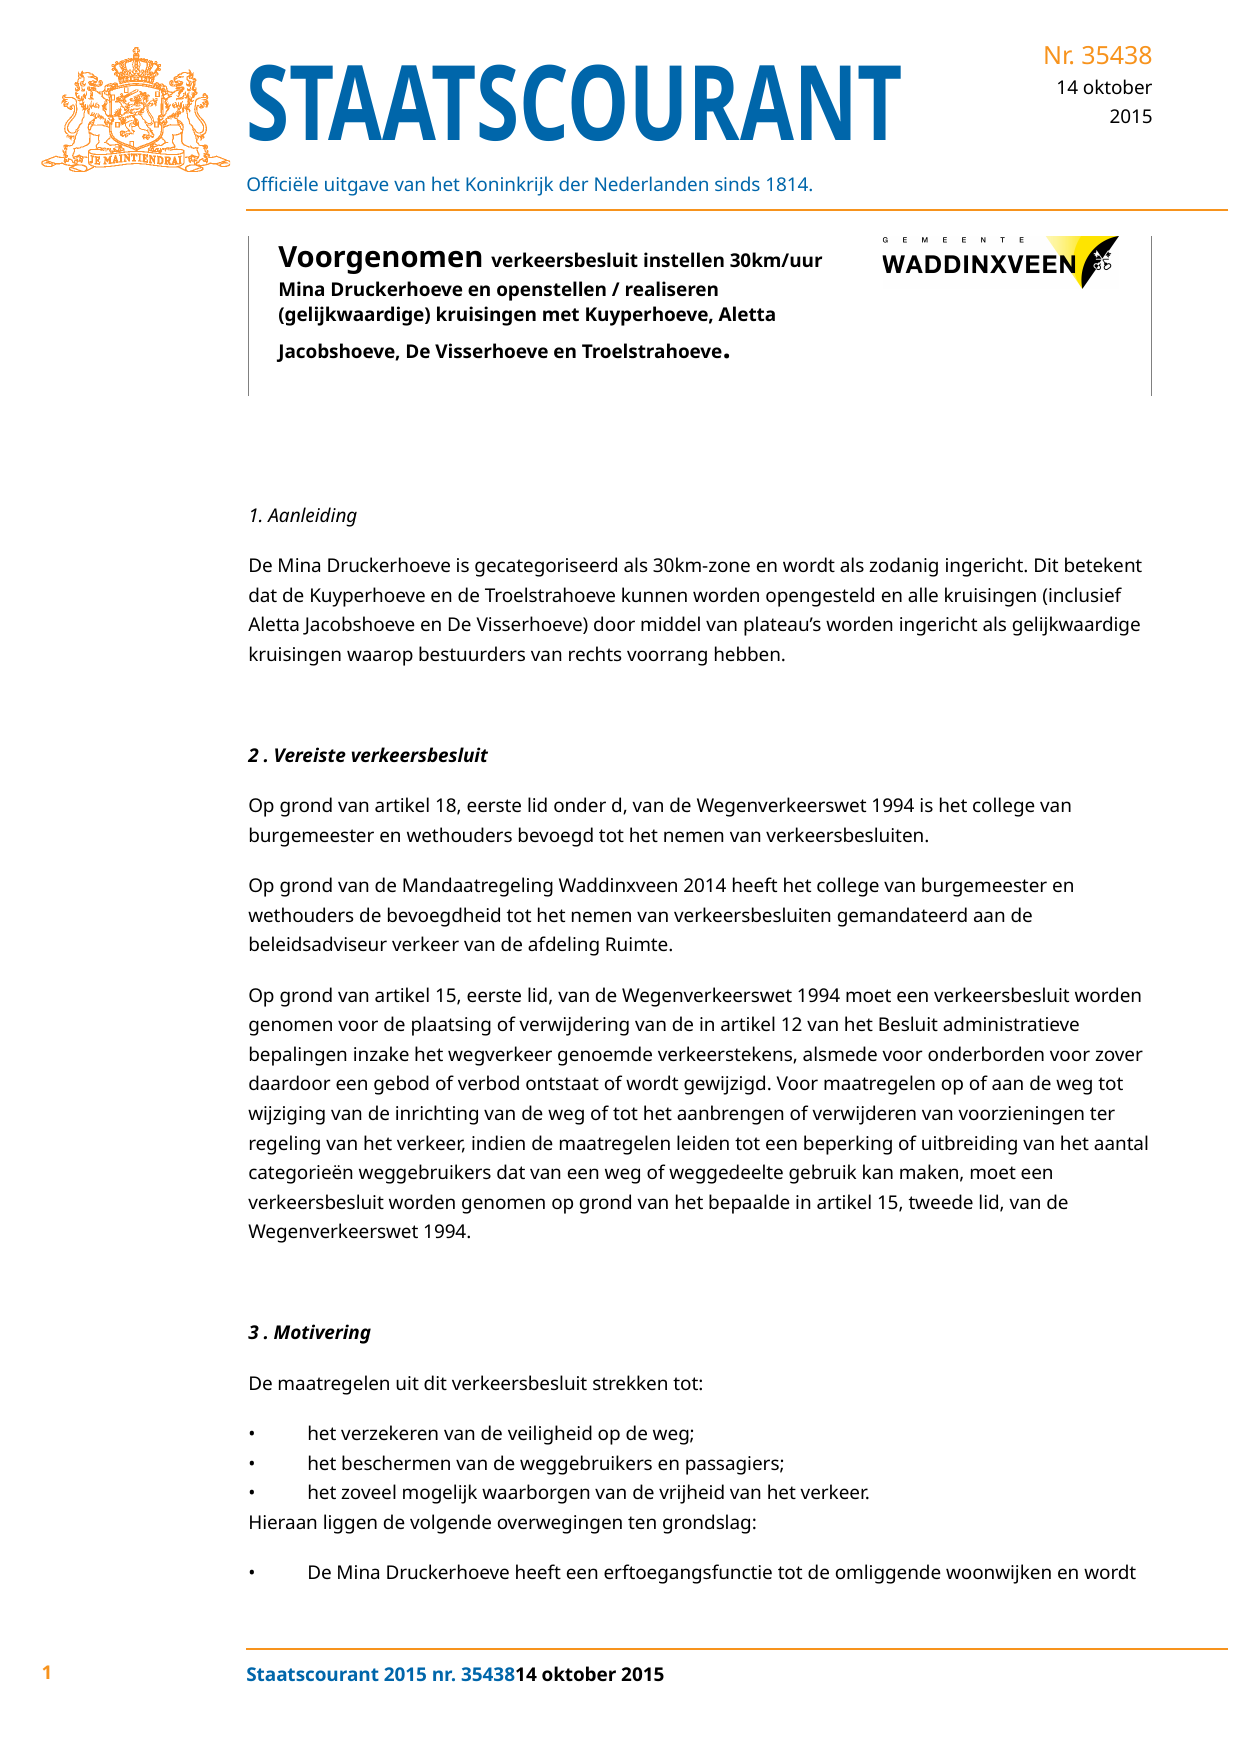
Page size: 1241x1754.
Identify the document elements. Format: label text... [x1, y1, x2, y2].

text De maatregelen uit dit verkeersbesluit strekken tot: [248, 1370, 1152, 1396]
text Hieraan liggen de volgende overwegingen ten grondslag: [248, 1509, 1152, 1535]
picture [882, 236, 1119, 289]
picture [41, 47, 231, 172]
text 1. Aanleiding [248, 502, 1152, 528]
text Op grond van de Mandaatregeling Waddinxveen 2014 heeft het college van burgemeester en wethouders de bevoegdheid tot het nemen van verkeersbesluiten gemandateerd aan de beleidsadviseur verkeer van de afdeling Ruimte. [248, 872, 1152, 957]
text Op grond van artikel 18, eerste lid onder d, van de Wegenverkeerswet 1994 is het college van burgemeester en wethouders bevoegd tot het nemen van verkeersbesluiten. [248, 792, 1152, 848]
list het zoveel mogelijk waarborgen van de vrijheid van het verkeer. [248, 1479, 1152, 1505]
list het verzekeren van de veiligheid op de weg; [248, 1420, 1152, 1446]
list het beschermen van de weggebruikers en passagiers; [248, 1450, 1152, 1476]
table_header [850, 236, 1151, 396]
list De Mina Druckerhoeve heeft een erftoegangsfunctie tot de omliggende woonwijken en wordt [248, 1559, 1152, 1585]
text 3 . Motivering [248, 1319, 1152, 1345]
text Op grond van artikel 15, eerste lid, van de Wegenverkeerswet 1994 moet een verkeersbesluit worden genomen voor de plaatsing of verwijdering van de in artikel 12 van het Besluit administratieve bepalingen inzake het wegverkeer genoemde verkeerstekens, alsmede voor onderborden voor zover daardoor een gebod of verbod ontstaat of wordt gewijzigd. Voor maatregelen op of aan de weg tot wijziging van de inrichting van de weg of tot het aanbrengen of verwijderen van voorzieningen ter regeling van het verkeer, indien de maatregelen leiden tot een beperking of uitbreiding van het aantal categorieën weggebruikers dat van een weg of weggedeelte gebruik kan maken, moet een verkeersbesluit worden genomen op grond van het bepaalde in artikel 15, tweede lid, van de Wegenverkeerswet 1994. [248, 982, 1152, 1244]
table_header Voorgenomen verkeersbesluit instellen 30km/uur Mina Druckerhoeve en openstellen / realiseren (gelijkwaardige) kruisingen met Kuyperhoeve, Aletta Jacobshoeve, De Visserhoeve en Troelstrahoeve. [249, 236, 850, 396]
text 2 . Vereiste verkeersbesluit [248, 742, 1152, 768]
text De Mina Druckerhoeve is gecategoriseerd als 30km-zone en wordt als zodanig ingericht. Dit betekent dat de Kuyperhoeve en de Troelstrahoeve kunnen worden opengesteld en alle kruisingen (inclusief Aletta Jacobshoeve en De Visserhoeve) door middel van plateau’s worden ingericht als gelijkwaardige kruisingen waarop bestuurders van rechts voorrang hebben. [248, 552, 1152, 667]
